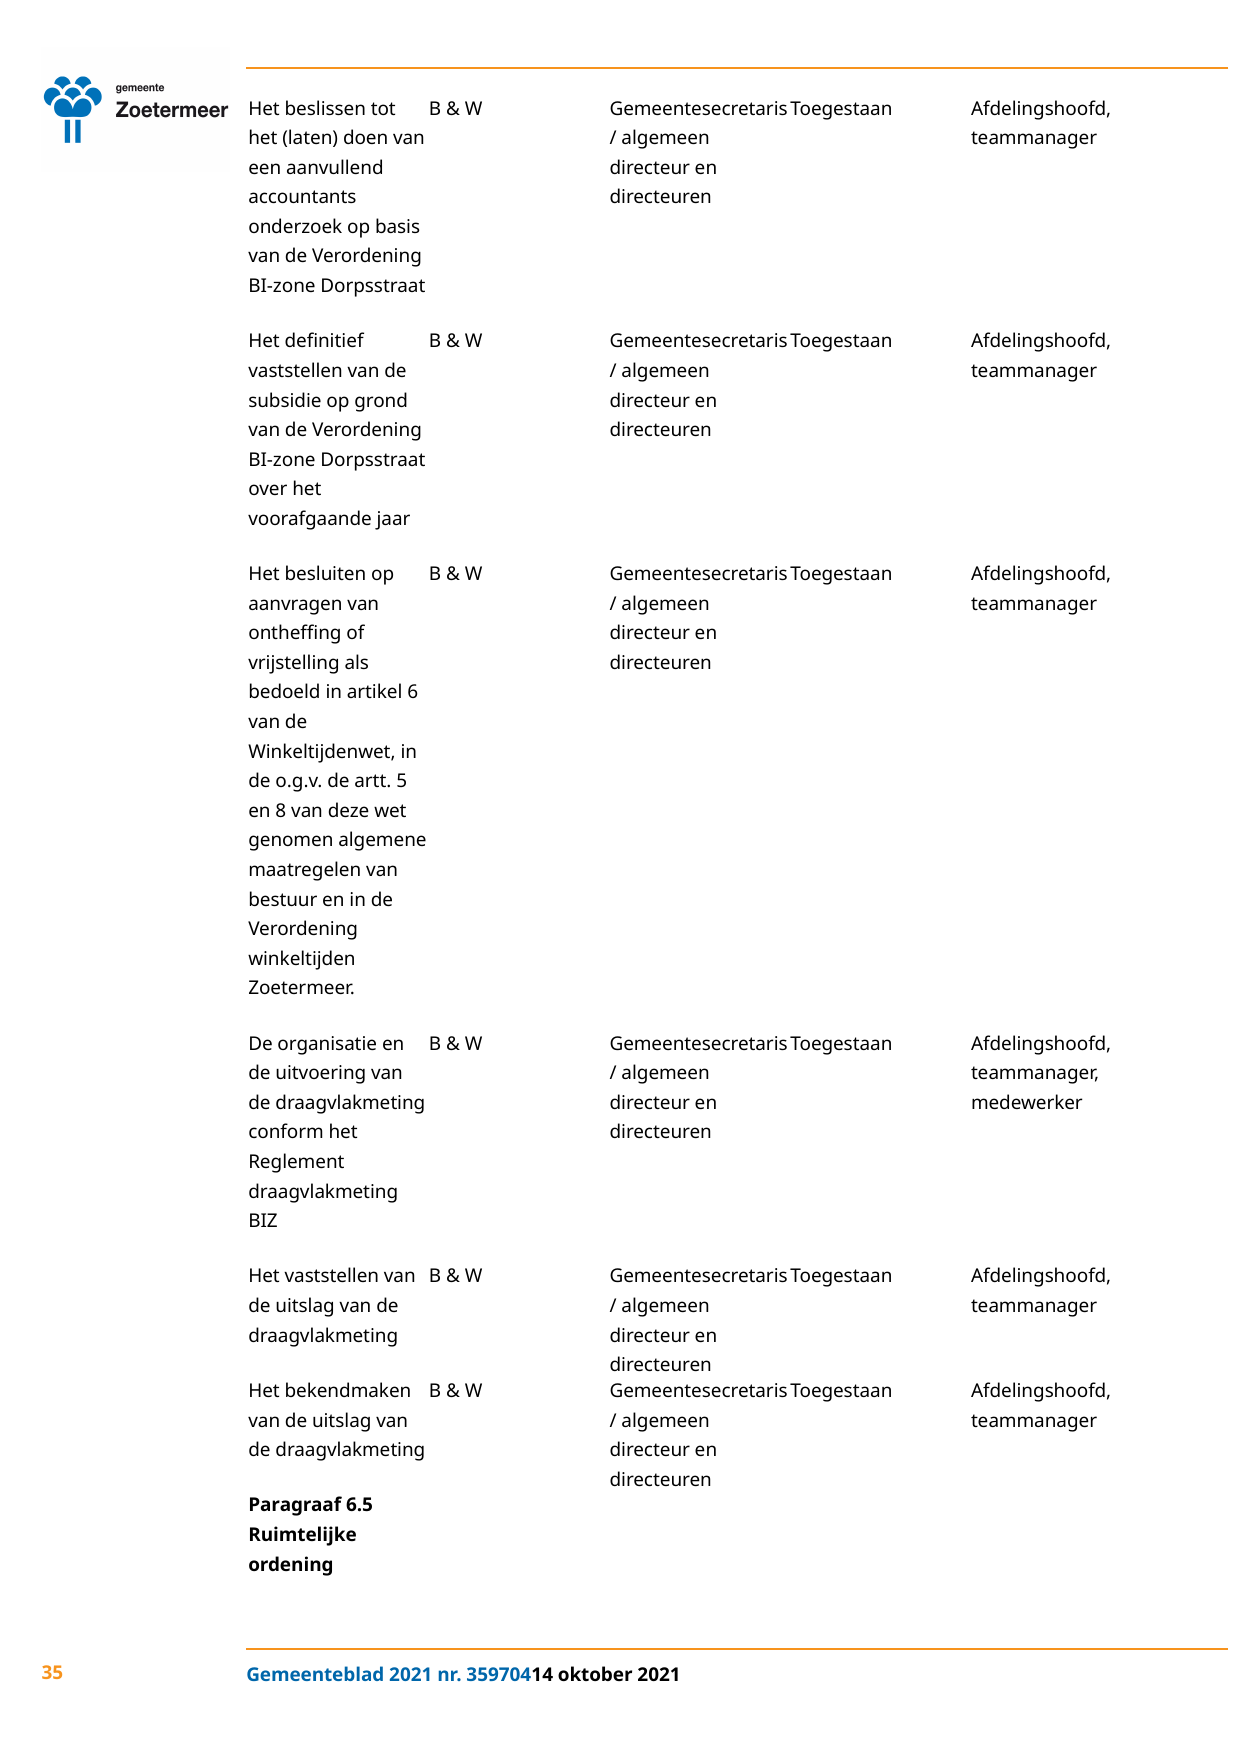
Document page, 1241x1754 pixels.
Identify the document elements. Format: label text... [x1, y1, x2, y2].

table_cell Afdelingshoofd, teammanager, medewerker [971, 1030, 1152, 1263]
table_cell Paragraaf 6.5 Ruimtelijke ordening [248, 1492, 429, 1606]
table_cell Afdelingshoofd, teammanager [971, 1377, 1152, 1492]
table_cell Toegestaan [790, 328, 971, 560]
table_cell Het besluiten op aanvragen van ontheffing of vrijstelling als bedoeld in artikel 6 van de Winkeltijdenwet, in de o.g.v. de artt. 5 en 8 van deze wet genomen algemene maatregelen van bestuur en in de Verordening winkeltijden Zoetermeer. [248, 560, 429, 1030]
table_cell Gemeentesecretaris/ algemeen directeur en directeuren [609, 95, 790, 328]
table_cell De organisatie en de uitvoering van de draagvlakmeting conform het Reglement draagvlakmeting BIZ [248, 1030, 429, 1263]
table_cell Toegestaan [790, 1377, 971, 1492]
table_cell Afdelingshoofd, teammanager [971, 560, 1152, 1030]
table_cell B & W [429, 1377, 609, 1492]
table_cell [971, 1492, 1152, 1606]
table_cell Toegestaan [790, 560, 971, 1030]
table_cell Toegestaan [790, 1263, 971, 1377]
table_cell Toegestaan [790, 1030, 971, 1263]
table_cell Het definitief vaststellen van de subsidie op grond van de Verordening BI-zone Dorpsstraat over het voorafgaande jaar [248, 328, 429, 560]
table_cell Het beslissen tot het (laten) doen van een aanvullend accountants onderzoek op basis van de Verordening BI-zone Dorpsstraat [248, 95, 429, 328]
table_cell [609, 1492, 790, 1606]
table_cell Gemeentesecretaris/ algemeen directeur en directeuren [609, 1263, 790, 1377]
table_cell Gemeentesecretaris/ algemeen directeur en directeuren [609, 1030, 790, 1263]
table_cell [429, 1492, 609, 1606]
table_cell Gemeentesecretaris/ algemeen directeur en directeuren [609, 328, 790, 560]
table_cell B & W [429, 95, 609, 328]
picture [41, 47, 231, 172]
table_cell B & W [429, 1263, 609, 1377]
table_cell Gemeentesecretaris/ algemeen directeur en directeuren [609, 560, 790, 1030]
table_cell Afdelingshoofd, teammanager [971, 1263, 1152, 1377]
table_cell Het vaststellen van de uitslag van de draagvlakmeting [248, 1263, 429, 1377]
table_cell Het bekendmaken van de uitslag van de draagvlakmeting [248, 1377, 429, 1492]
table_cell B & W [429, 1030, 609, 1263]
table_cell B & W [429, 328, 609, 560]
table_cell Toegestaan [790, 95, 971, 328]
table_cell Gemeentesecretaris/ algemeen directeur en directeuren [609, 1377, 790, 1492]
table_cell Afdelingshoofd, teammanager [971, 95, 1152, 328]
table_cell [790, 1492, 971, 1606]
table_cell B & W [429, 560, 609, 1030]
table_cell Afdelingshoofd, teammanager [971, 328, 1152, 560]
